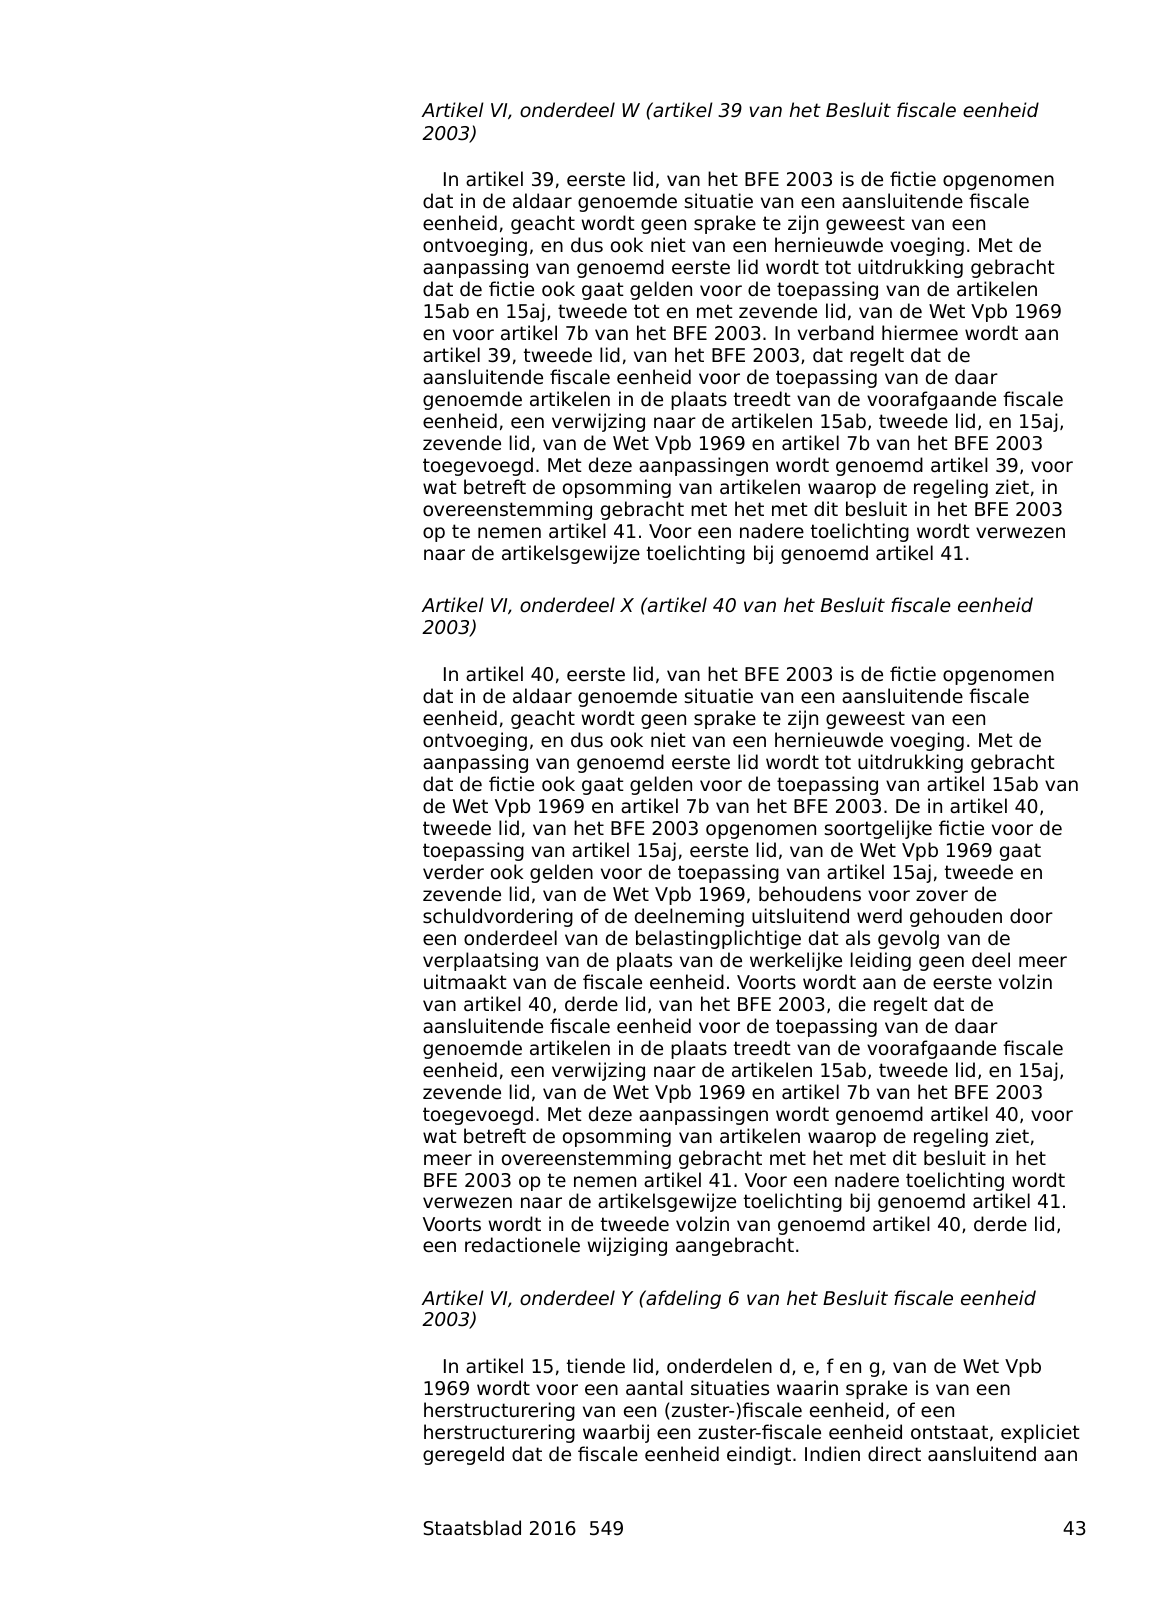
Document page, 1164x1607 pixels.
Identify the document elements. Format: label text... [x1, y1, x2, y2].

text In artikel 15, tiende lid, onderdelen d, e, f en g, van de Wet Vpb 1969 wordt voor een aantal situaties waarin sprake is van een herstructurering van een (zuster-)fiscale eenheid, of een herstructurering waarbij een zuster-fiscale eenheid ontstaat, expliciet geregeld dat de fiscale eenheid eindigt. Indien direct aansluitend aan [422, 1356, 1087, 1466]
subtitle Artikel VI, onderdeel Y (afdeling 6 van het Besluit fiscale eenheid 2003) [422, 1287, 1087, 1331]
subtitle Artikel VI, onderdeel W (artikel 39 van het Besluit fiscale eenheid 2003) [422, 100, 1087, 144]
subtitle Artikel VI, onderdeel X (artikel 40 van het Besluit fiscale eenheid 2003) [422, 595, 1087, 639]
text In artikel 39, eerste lid, van het BFE 2003 is de fictie opgenomen dat in de aldaar genoemde situatie van een aansluitende fiscale eenheid, geacht wordt geen sprake te zijn geweest van een ontvoeging, en dus ook niet van een hernieuwde voeging. Met de aanpassing van genoemd eerste lid wordt tot uitdrukking gebracht dat de fictie ook gaat gelden voor de toepassing van de artikelen 15ab en 15aj, tweede tot en met zevende lid, van de Wet Vpb 1969 en voor artikel 7b van het BFE 2003. In verband hiermee wordt aan artikel 39, tweede lid, van het BFE 2003, dat regelt dat de aansluitende fiscale eenheid voor de toepassing van de daar genoemde artikelen in de plaats treedt van de voorafgaande fiscale eenheid, een verwijzing naar de artikelen 15ab, tweede lid, en 15aj, zevende lid, van de Wet Vpb 1969 en artikel 7b van het BFE 2003 toegevoegd. Met deze aanpassingen wordt genoemd artikel 39, voor wat betreft de opsomming van artikelen waarop de regeling ziet, in overeenstemming gebracht met het met dit besluit in het BFE 2003 op te nemen artikel 41. Voor een nadere toelichting wordt verwezen naar de artikelsgewijze toelichting bij genoemd artikel 41. [422, 169, 1087, 565]
text In artikel 40, eerste lid, van het BFE 2003 is de fictie opgenomen dat in de aldaar genoemde situatie van een aansluitende fiscale eenheid, geacht wordt geen sprake te zijn geweest van een ontvoeging, en dus ook niet van een hernieuwde voeging. Met de aanpassing van genoemd eerste lid wordt tot uitdrukking gebracht dat de fictie ook gaat gelden voor de toepassing van artikel 15ab van de Wet Vpb 1969 en artikel 7b van het BFE 2003. De in artikel 40, tweede lid, van het BFE 2003 opgenomen soortgelijke fictie voor de toepassing van artikel 15aj, eerste lid, van de Wet Vpb 1969 gaat verder ook gelden voor de toepassing van artikel 15aj, tweede en zevende lid, van de Wet Vpb 1969, behoudens voor zover de schuldvordering of de deelneming uitsluitend werd gehouden door een onderdeel van de belastingplichtige dat als gevolg van de verplaatsing van de plaats van de werkelijke leiding geen deel meer uitmaakt van de fiscale eenheid. Voorts wordt aan de eerste volzin van artikel 40, derde lid, van het BFE 2003, die regelt dat de aansluitende fiscale eenheid voor de toepassing van de daar genoemde artikelen in de plaats treedt van de voorafgaande fiscale eenheid, een verwijzing naar de artikelen 15ab, tweede lid, en 15aj, zevende lid, van de Wet Vpb 1969 en artikel 7b van het BFE 2003 toegevoegd. Met deze aanpassingen wordt genoemd artikel 40, voor wat betreft de opsomming van artikelen waarop de regeling ziet, meer in overeenstemming gebracht met het met dit besluit in het BFE 2003 op te nemen artikel 41. Voor een nadere toelichting wordt verwezen naar de artikelsgewijze toelichting bij genoemd artikel 41. Voorts wordt in de tweede volzin van genoemd artikel 40, derde lid, een redactionele wijziging aangebracht. [422, 664, 1087, 1257]
